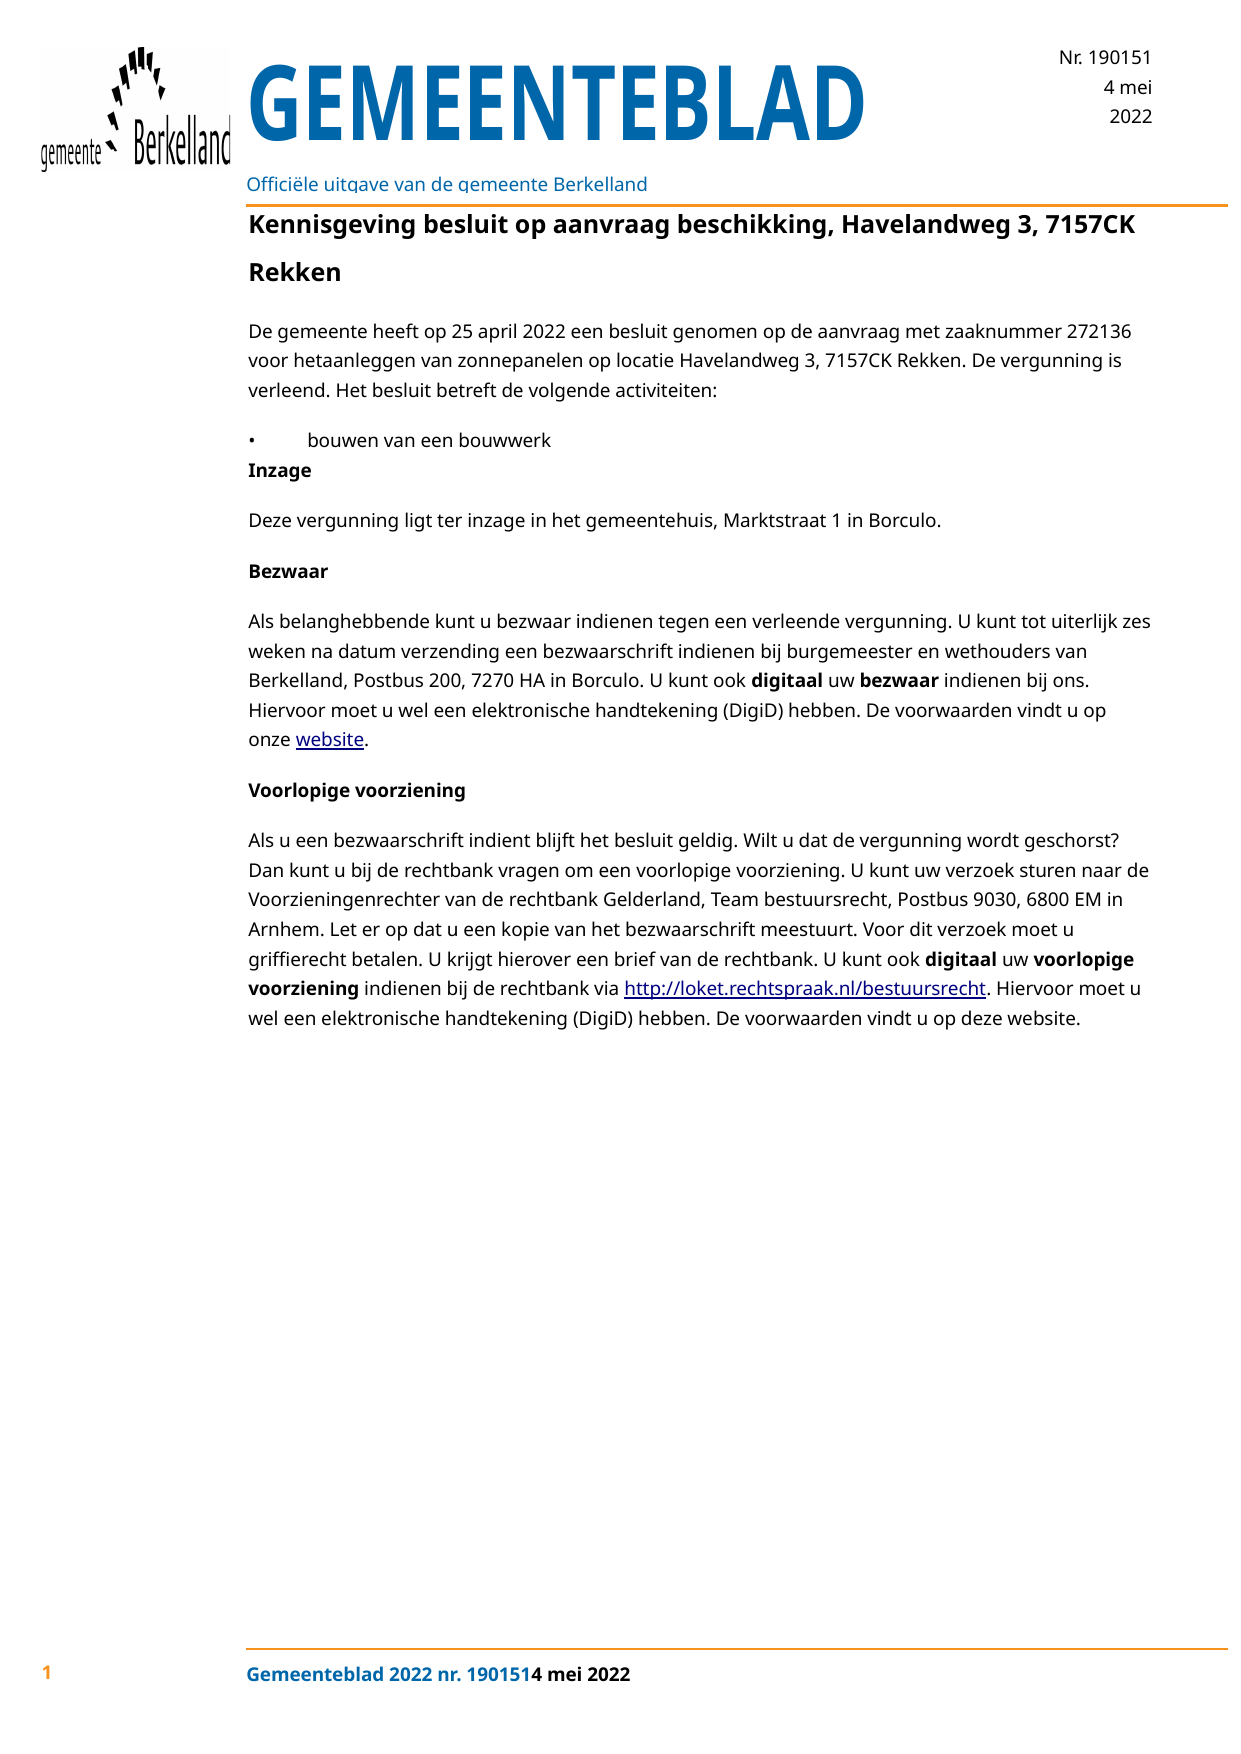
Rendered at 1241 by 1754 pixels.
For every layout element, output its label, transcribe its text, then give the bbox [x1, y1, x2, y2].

text Als u een bezwaarschrift indient blijft het besluit geldig. Wilt u dat de vergunning wordt geschorst? Dan kunt u bij de rechtbank vragen om een voorlopige voorziening. U kunt uw verzoek sturen naar de Voorzieningenrechter van de rechtbank Gelderland, Team bestuursrecht, Postbus 9030, 6800 EM in Arnhem. Let er op dat u een kopie van het bezwaarschrift meestuurt. Voor dit verzoek moet u griffierecht betalen. U krijgt hierover een brief van de rechtbank. U kunt ook digitaal uw voorlopige voorziening indienen bij de rechtbank via http://loket.rechtspraak.nl/bestuursrecht. Hiervoor moet u wel een elektronische handtekening (DigiD) hebben. De voorwaarden vindt u op deze website. [248, 827, 1152, 1031]
picture [41, 47, 231, 172]
text Als belanghebbende kunt u bezwaar indienen tegen een verleende vergunning. U kunt tot uiterlijk zes weken na datum verzending een bezwaarschrift indienen bij burgemeester en wethouders van Berkelland, Postbus 200, 7270 HA in Borculo. U kunt ook digitaal uw bezwaar indienen bij ons. Hiervoor moet u wel een elektronische handtekening (DigiD) hebben. De voorwaarden vindt u op onze website. [248, 608, 1152, 752]
list bouwen van een bouwwerk [248, 427, 1152, 453]
text Deze vergunning ligt ter inzage in het gemeentehuis, Marktstraat 1 in Borculo. [248, 507, 1152, 533]
text Bezwaar [248, 558, 1152, 584]
text Inzage [248, 457, 1152, 483]
text De gemeente heeft op 25 april 2022 een besluit genomen op de aanvraag met zaaknummer 272136 voor hetaanleggen van zonnepanelen op locatie Havelandweg 3, 7157CK Rekken. De vergunning is verleend. Het besluit betreft de volgende activiteiten: [248, 318, 1152, 403]
text Kennisgeving besluit op aanvraag beschikking, Havelandweg 3, 7157CK Rekken [248, 207, 1152, 288]
text Voorlopige voorziening [248, 777, 1152, 803]
